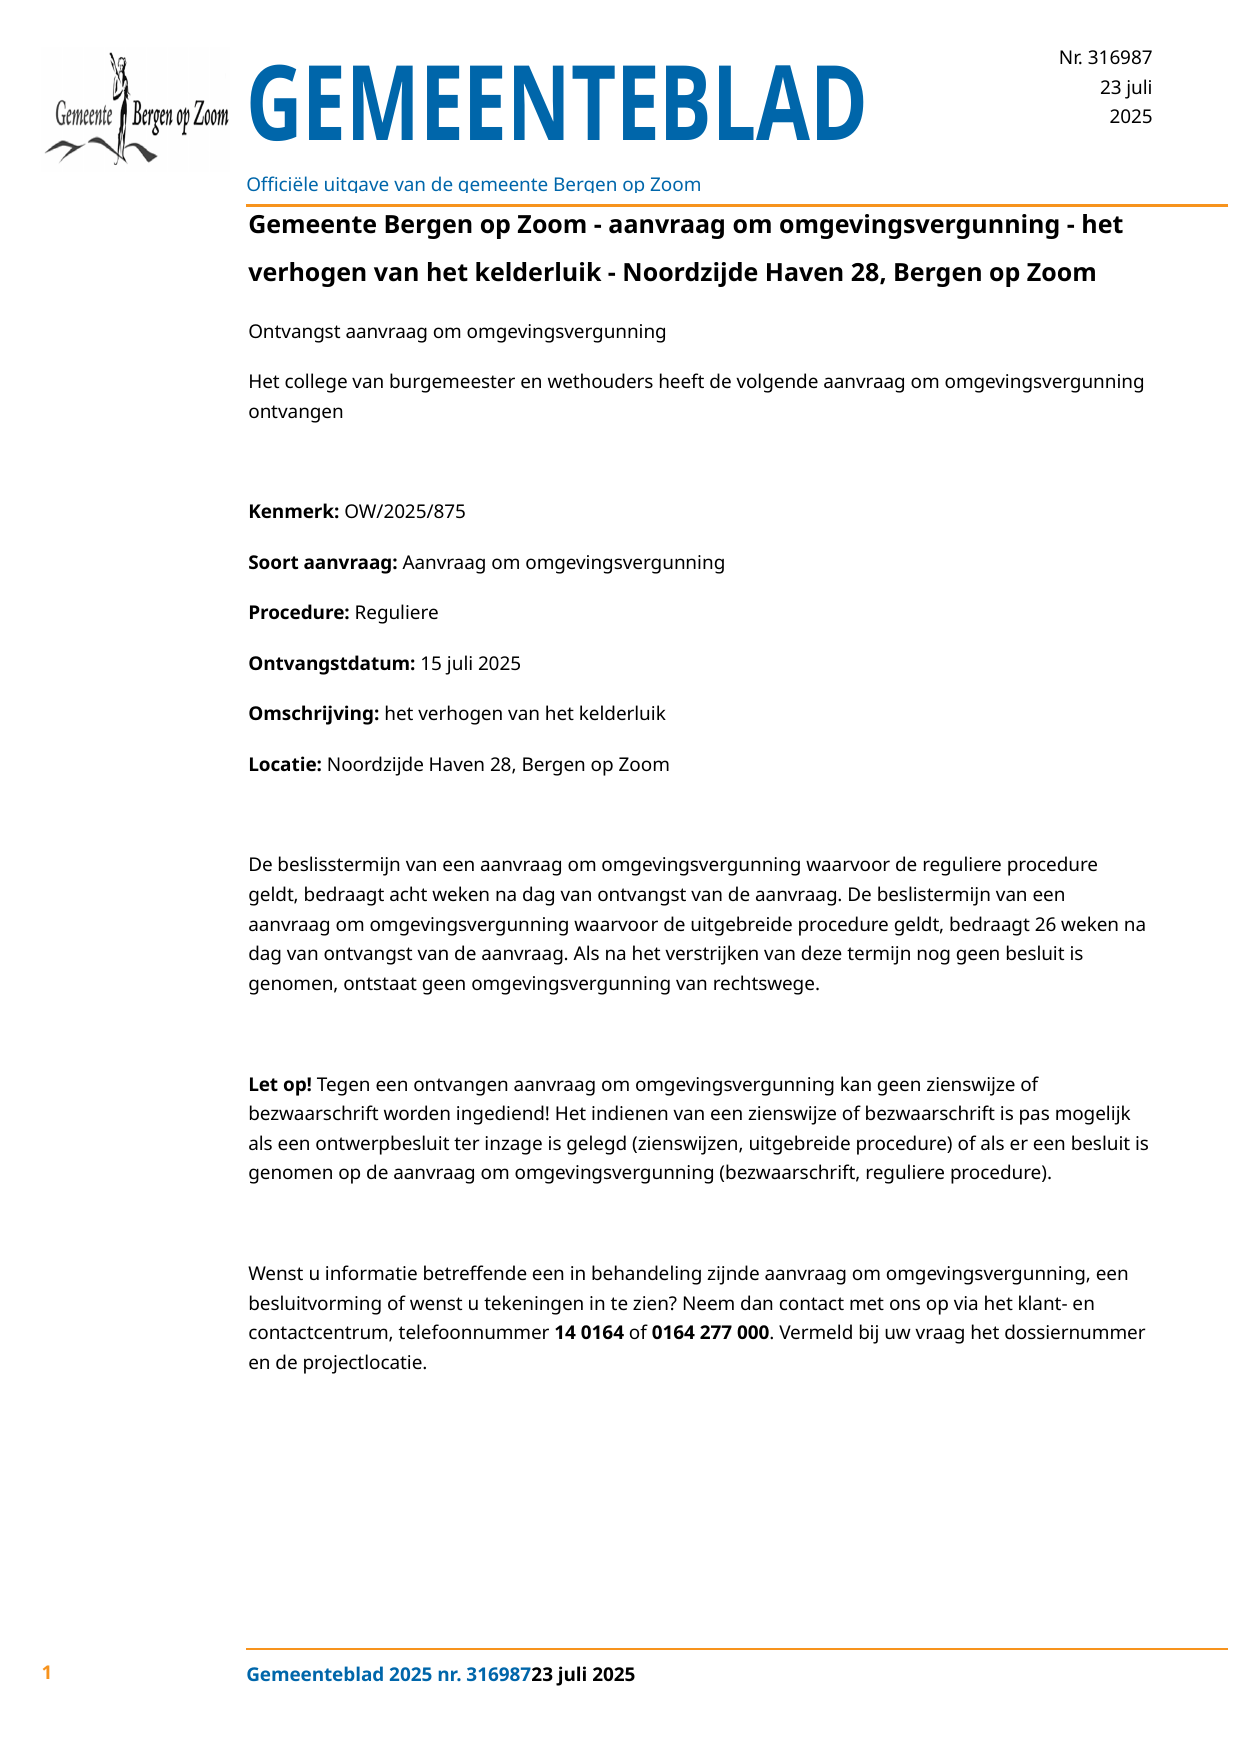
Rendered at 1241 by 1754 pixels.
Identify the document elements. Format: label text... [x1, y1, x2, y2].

text Ontvangst aanvraag om omgevingsvergunning [248, 318, 1152, 344]
text Ontvangstdatum: 15 juli 2025 [248, 650, 1152, 676]
picture [41, 47, 231, 172]
text De beslisstermijn van een aanvraag om omgevingsvergunning waarvoor de reguliere procedure geldt, bedraagt acht weken na dag van ontvangst van de aanvraag. De beslistermijn van een aanvraag om omgevingsvergunning waarvoor de uitgebreide procedure geldt, bedraagt 26 weken na dag van ontvangst van de aanvraag. Als na het verstrijken van deze termijn nog geen besluit is genomen, ontstaat geen omgevingsvergunning van rechtswege. [248, 852, 1152, 996]
text Procedure: Reguliere [248, 599, 1152, 625]
text Kenmerk: OW/2025/875 [248, 499, 1152, 524]
text Wenst u informatie betreffende een in behandeling zijnde aanvraag om omgevingsvergunning, een besluitvorming of wenst u tekeningen in te zien? Neem dan contact met ons op via het klant- en contactcentrum, telefoonnummer 14 0164 of 0164 277 000. Vermeld bij uw vraag het dossiernummer en de projectlocatie. [248, 1260, 1152, 1375]
text Omschrijving: het verhogen van het kelderluik [248, 700, 1152, 726]
text Let op! Tegen een ontvangen aanvraag om omgevingsvergunning kan geen zienswijze of bezwaarschrift worden ingediend! Het indienen van een zienswijze of bezwaarschrift is pas mogelijk als een ontwerpbesluit ter inzage is gelegd (zienswijzen, uitgebreide procedure) of als er een besluit is genomen op de aanvraag om omgevingsvergunning (bezwaarschrift, reguliere procedure). [248, 1071, 1152, 1185]
text Het college van burgemeester en wethouders heeft de volgende aanvraag om omgevingsvergunning ontvangen [248, 368, 1152, 424]
text Locatie: Noordzijde Haven 28, Bergen op Zoom [248, 751, 1152, 777]
text Gemeente Bergen op Zoom - aanvraag om omgevingsvergunning - het verhogen van het kelderluik - Noordzijde Haven 28, Bergen op Zoom [248, 207, 1152, 288]
text Soort aanvraag: Aanvraag om omgevingsvergunning [248, 549, 1152, 575]
